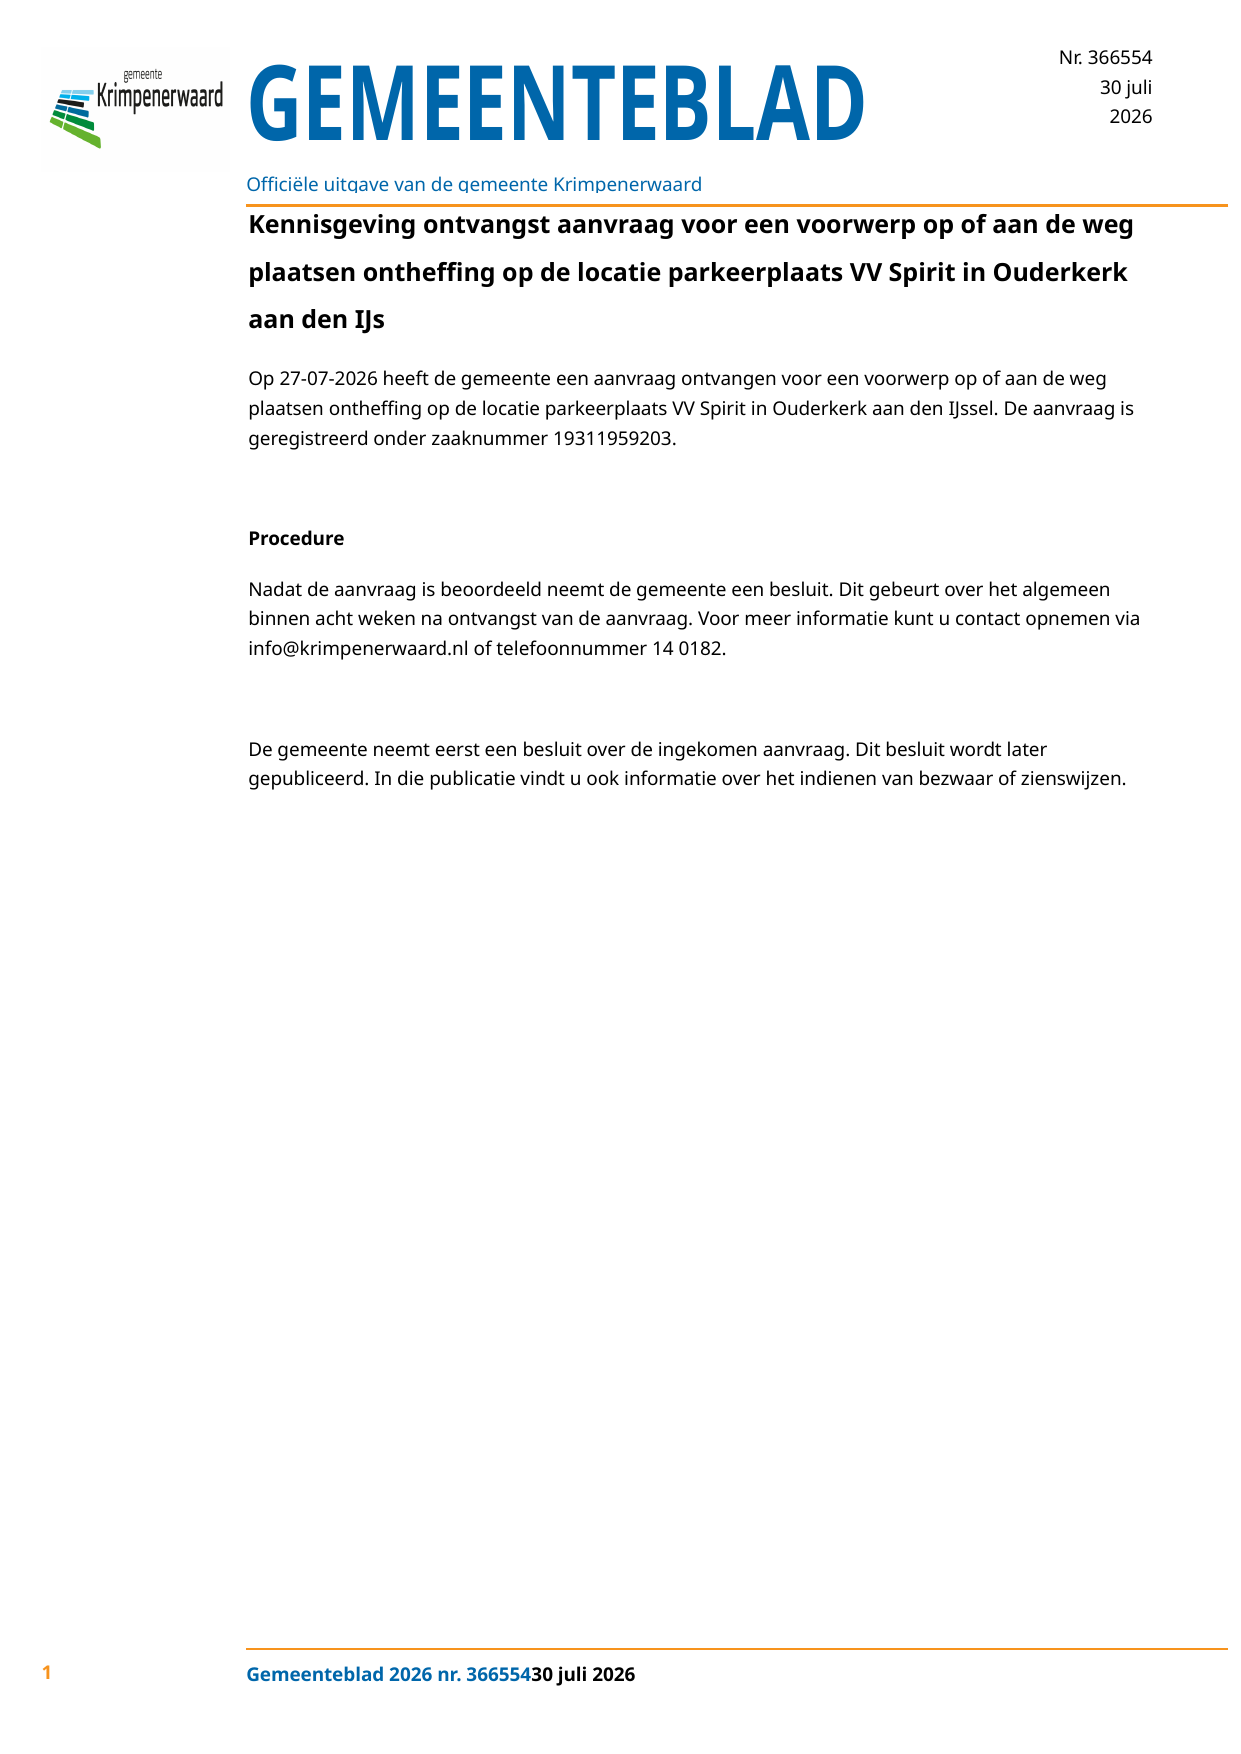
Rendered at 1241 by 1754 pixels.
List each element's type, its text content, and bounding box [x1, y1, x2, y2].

text Op 27-07-2026 heeft de gemeente een aanvraag ontvangen voor een voorwerp op of aan de weg plaatsen ontheffing op de locatie parkeerplaats VV Spirit in Ouderkerk aan den IJssel. De aanvraag is geregistreerd onder zaaknummer 19311959203. [248, 366, 1152, 450]
text Nadat de aanvraag is beoordeeld neemt de gemeente een besluit. Dit gebeurt over het algemeen binnen acht weken na ontvangst van de aanvraag. Voor meer informatie kunt u contact opnemen via info@krimpenerwaard.nl of telefoonnummer 14 0182. [248, 576, 1152, 661]
picture [41, 47, 231, 172]
text De gemeente neemt eerst een besluit over de ingekomen aanvraag. Dit besluit wordt later gepubliceerd. In die publicatie vindt u ook informatie over het indienen van bezwaar of zienswijzen. [248, 736, 1152, 791]
text Kennisgeving ontvangst aanvraag voor een voorwerp op of aan de weg plaatsen ontheffing op de locatie parkeerplaats VV Spirit in Ouderkerk aan den IJs [248, 207, 1152, 336]
text Procedure [248, 526, 1152, 551]
